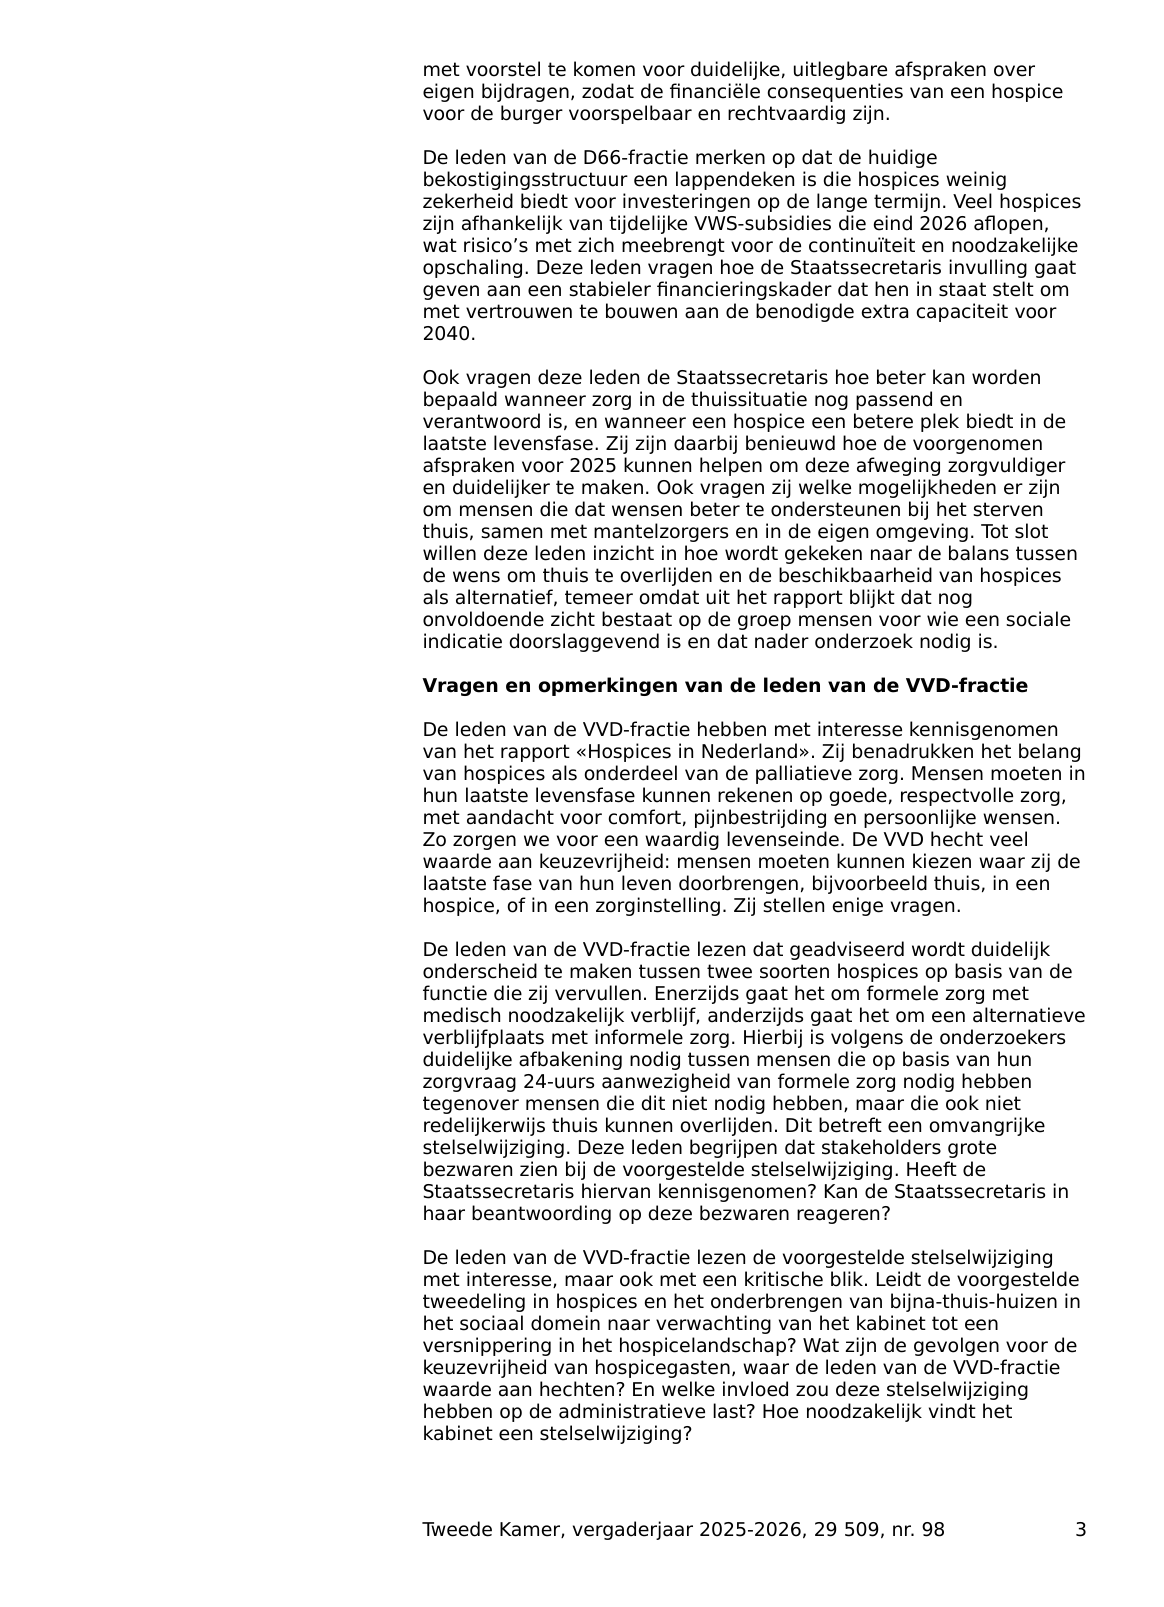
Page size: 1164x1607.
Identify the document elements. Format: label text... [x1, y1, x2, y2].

subtitle Vragen en opmerkingen van de leden van de VVD-fractie [422, 675, 1087, 697]
text De leden van de D66-fractie merken op dat de huidige bekostigingsstructuur een lappendeken is die hospices weinig zekerheid biedt voor investeringen op de lange termijn. Veel hospices zijn afhankelijk van tijdelijke VWS-subsidies die eind 2026 aflopen, wat risico’s met zich meebrengt voor de continuïteit en noodzakelijke opschaling. Deze leden vragen hoe de Staatssecretaris invulling gaat geven aan een stabieler financieringskader dat hen in staat stelt om met vertrouwen te bouwen aan de benodigde extra capaciteit voor 2040. [422, 147, 1087, 345]
text De leden van de VVD-fractie hebben met interesse kennisgenomen van het rapport «Hospices in Nederland». Zij benadrukken het belang van hospices als onderdeel van de palliatieve zorg. Mensen moeten in hun laatste levensfase kunnen rekenen op goede, respectvolle zorg, met aandacht voor comfort, pijnbestrijding en persoonlijke wensen. Zo zorgen we voor een waardig levenseinde. De VVD hecht veel waarde aan keuzevrijheid: mensen moeten kunnen kiezen waar zij de laatste fase van hun leven doorbrengen, bijvoorbeeld thuis, in een hospice, of in een zorginstelling. Zij stellen enige vragen. [422, 719, 1087, 917]
text De leden van de VVD-fractie lezen dat geadviseerd wordt duidelijk onderscheid te maken tussen twee soorten hospices op basis van de functie die zij vervullen. Enerzijds gaat het om formele zorg met medisch noodzakelijk verblijf, anderzijds gaat het om een alternatieve verblijfplaats met informele zorg. Hierbij is volgens de onderzoekers duidelijke afbakening nodig tussen mensen die op basis van hun zorgvraag 24-uurs aanwezigheid van formele zorg nodig hebben tegenover mensen die dit niet nodig hebben, maar die ook niet redelijkerwijs thuis kunnen overlijden. Dit betreft een omvangrijke stelselwijziging. Deze leden begrijpen dat stakeholders grote bezwaren zien bij de voorgestelde stelselwijziging. Heeft de Staatssecretaris hiervan kennisgenomen? Kan de Staatssecretaris in haar beantwoording op deze bezwaren reageren? [422, 939, 1087, 1225]
text Ook vragen deze leden de Staatssecretaris hoe beter kan worden bepaald wanneer zorg in de thuissituatie nog passend en verantwoord is, en wanneer een hospice een betere plek biedt in de laatste levensfase. Zij zijn daarbij benieuwd hoe de voorgenomen afspraken voor 2025 kunnen helpen om deze afweging zorgvuldiger en duidelijker te maken. Ook vragen zij welke mogelijkheden er zijn om mensen die dat wensen beter te ondersteunen bij het sterven thuis, samen met mantelzorgers en in de eigen omgeving. Tot slot willen deze leden inzicht in hoe wordt gekeken naar de balans tussen de wens om thuis te overlijden en de beschikbaarheid van hospices als alternatief, temeer omdat uit het rapport blijkt dat nog onvoldoende zicht bestaat op de groep mensen voor wie een sociale indicatie doorslaggevend is en dat nader onderzoek nodig is. [422, 367, 1087, 653]
text met voorstel te komen voor duidelijke, uitlegbare afspraken over eigen bijdragen, zodat de financiële consequenties van een hospice voor de burger voorspelbaar en rechtvaardig zijn. [422, 59, 1087, 125]
text De leden van de VVD-fractie lezen de voorgestelde stelselwijziging met interesse, maar ook met een kritische blik. Leidt de voorgestelde tweedeling in hospices en het onderbrengen van bijna-thuis-huizen in het sociaal domein naar verwachting van het kabinet tot een versnippering in het hospicelandschap? Wat zijn de gevolgen voor de keuzevrijheid van hospicegasten, waar de leden van de VVD-fractie waarde aan hechten? En welke invloed zou deze stelselwijziging hebben op de administratieve last? Hoe noodzakelijk vindt het kabinet een stelselwijziging? [422, 1247, 1087, 1445]
